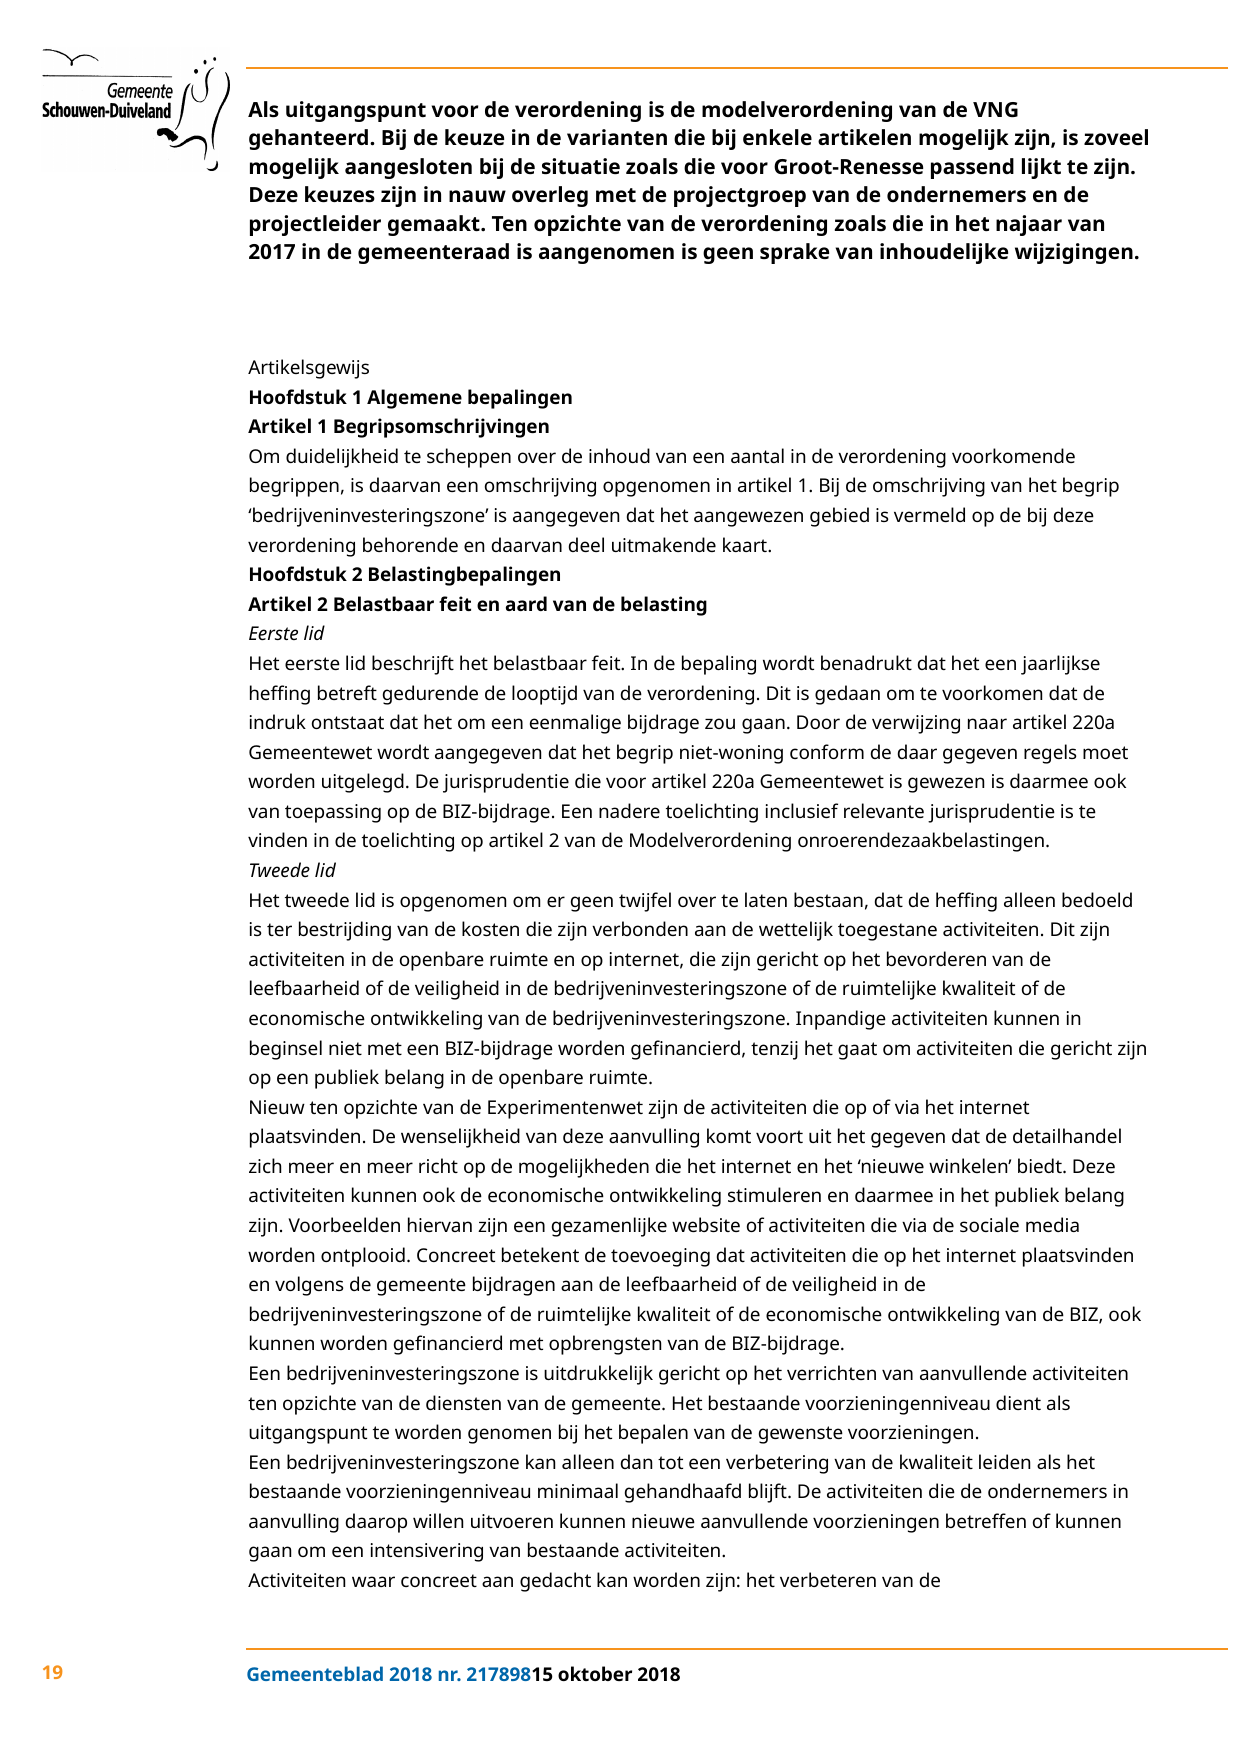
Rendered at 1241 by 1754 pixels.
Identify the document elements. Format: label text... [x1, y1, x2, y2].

text Een bedrijveninvesteringszone is uitdrukkelijk gericht op het verrichten van aanvullende activiteiten ten opzichte van de diensten van de gemeente. Het bestaande voorzieningenniveau dient als uitgangspunt te worden genomen bij het bepalen van de gewenste voorzieningen. [248, 1360, 1152, 1445]
text Artikelsgewijs [248, 354, 1152, 380]
text Een bedrijveninvesteringszone kan alleen dan tot een verbetering van de kwaliteit leiden als het bestaande voorzieningenniveau minimaal gehandhaafd blijft. De activiteiten die de ondernemers in aanvulling daarop willen uitvoeren kunnen nieuwe aanvullende voorzieningen betreffen of kunnen gaan om een intensivering van bestaande activiteiten. [248, 1449, 1152, 1563]
text Eerste lid [248, 621, 1152, 646]
text Nieuw ten opzichte van de Experimentenwet zijn de activiteiten die op of via het internet plaatsvinden. De wenselijkheid van deze aanvulling komt voort uit het gegeven dat de detailhandel zich meer en meer richt op de mogelijkheden die het internet en het ‘nieuwe winkelen’ biedt. Deze activiteiten kunnen ook de economische ontwikkeling stimuleren en daarmee in het publiek belang zijn. Voorbeelden hiervan zijn een gezamenlijke website of activiteiten die via de sociale media worden ontplooid. Concreet betekent de toevoeging dat activiteiten die op het internet plaatsvinden en volgens de gemeente bijdragen aan de leefbaarheid of de veiligheid in de bedrijveninvesteringszone of de ruimtelijke kwaliteit of de economische ontwikkeling van de BIZ, ook kunnen worden gefinancierd met opbrengsten van de BIZ-bijdrage. [248, 1094, 1152, 1356]
text Hoofdstuk 2 Belastingbepalingen [248, 561, 1152, 587]
text Hoofdstuk 1 Algemene bepalingen [248, 384, 1152, 409]
text ‘bedrijveninvesteringszone’ is aangegeven dat het aangewezen gebied is vermeld op de bij deze verordening behorende en daarvan deel uitmakende kaart. [248, 502, 1152, 557]
picture [41, 47, 231, 172]
text Om duidelijkheid te scheppen over de inhoud van een aantal in de verordening voorkomende begrippen, is daarvan een omschrijving opgenomen in artikel 1. Bij de omschrijving van het begrip [248, 443, 1152, 498]
text Artikel 2 Belastbaar feit en aard van de belasting [248, 591, 1152, 617]
text Activiteiten waar concreet aan gedacht kan worden zijn: het verbeteren van de [248, 1567, 1152, 1593]
text Het eerste lid beschrijft het belastbaar feit. In de bepaling wordt benadrukt dat het een jaarlijkse heffing betreft gedurende de looptijd van de verordening. Dit is gedaan om te voorkomen dat de indruk ontstaat dat het om een eenmalige bijdrage zou gaan. Door de verwijzing naar artikel 220a Gemeentewet wordt aangegeven dat het begrip niet-woning conform de daar gegeven regels moet worden uitgelegd. De jurisprudentie die voor artikel 220a Gemeentewet is gewezen is daarmee ook van toepassing op de BIZ-bijdrage. Een nadere toelichting inclusief relevante jurisprudentie is te vinden in de toelichting op artikel 2 van de Modelverordening onroerendezaakbelastingen. [248, 650, 1152, 853]
text Tweede lid [248, 857, 1152, 883]
text Artikel 1 Begripsomschrijvingen [248, 413, 1152, 439]
text Het tweede lid is opgenomen om er geen twijfel over te laten bestaan, dat de heffing alleen bedoeld is ter bestrijding van de kosten die zijn verbonden aan de wettelijk toegestane activiteiten. Dit zijn activiteiten in de openbare ruimte en op internet, die zijn gericht op het bevorderen van de leefbaarheid of de veiligheid in de bedrijveninvesteringszone of de ruimtelijke kwaliteit of de economische ontwikkeling van de bedrijveninvesteringszone. Inpandige activiteiten kunnen in beginsel niet met een BIZ-bijdrage worden gefinancierd, tenzij het gaat om activiteiten die gericht zijn op een publiek belang in de openbare ruimte. [248, 887, 1152, 1090]
text Als uitgangspunt voor de verordening is de modelverordening van de VNG gehanteerd. Bij de keuze in de varianten die bij enkele artikelen mogelijk zijn, is zoveel mogelijk aangesloten bij de situatie zoals die voor Groot-Renesse passend lijkt te zijn. Deze keuzes zijn in nauw overleg met de projectgroep van de ondernemers en de projectleider gemaakt. Ten opzichte van de verordening zoals die in het najaar van 2017 in de gemeenteraad is aangenomen is geen sprake van inhoudelijke wijzigingen. [248, 95, 1152, 266]
